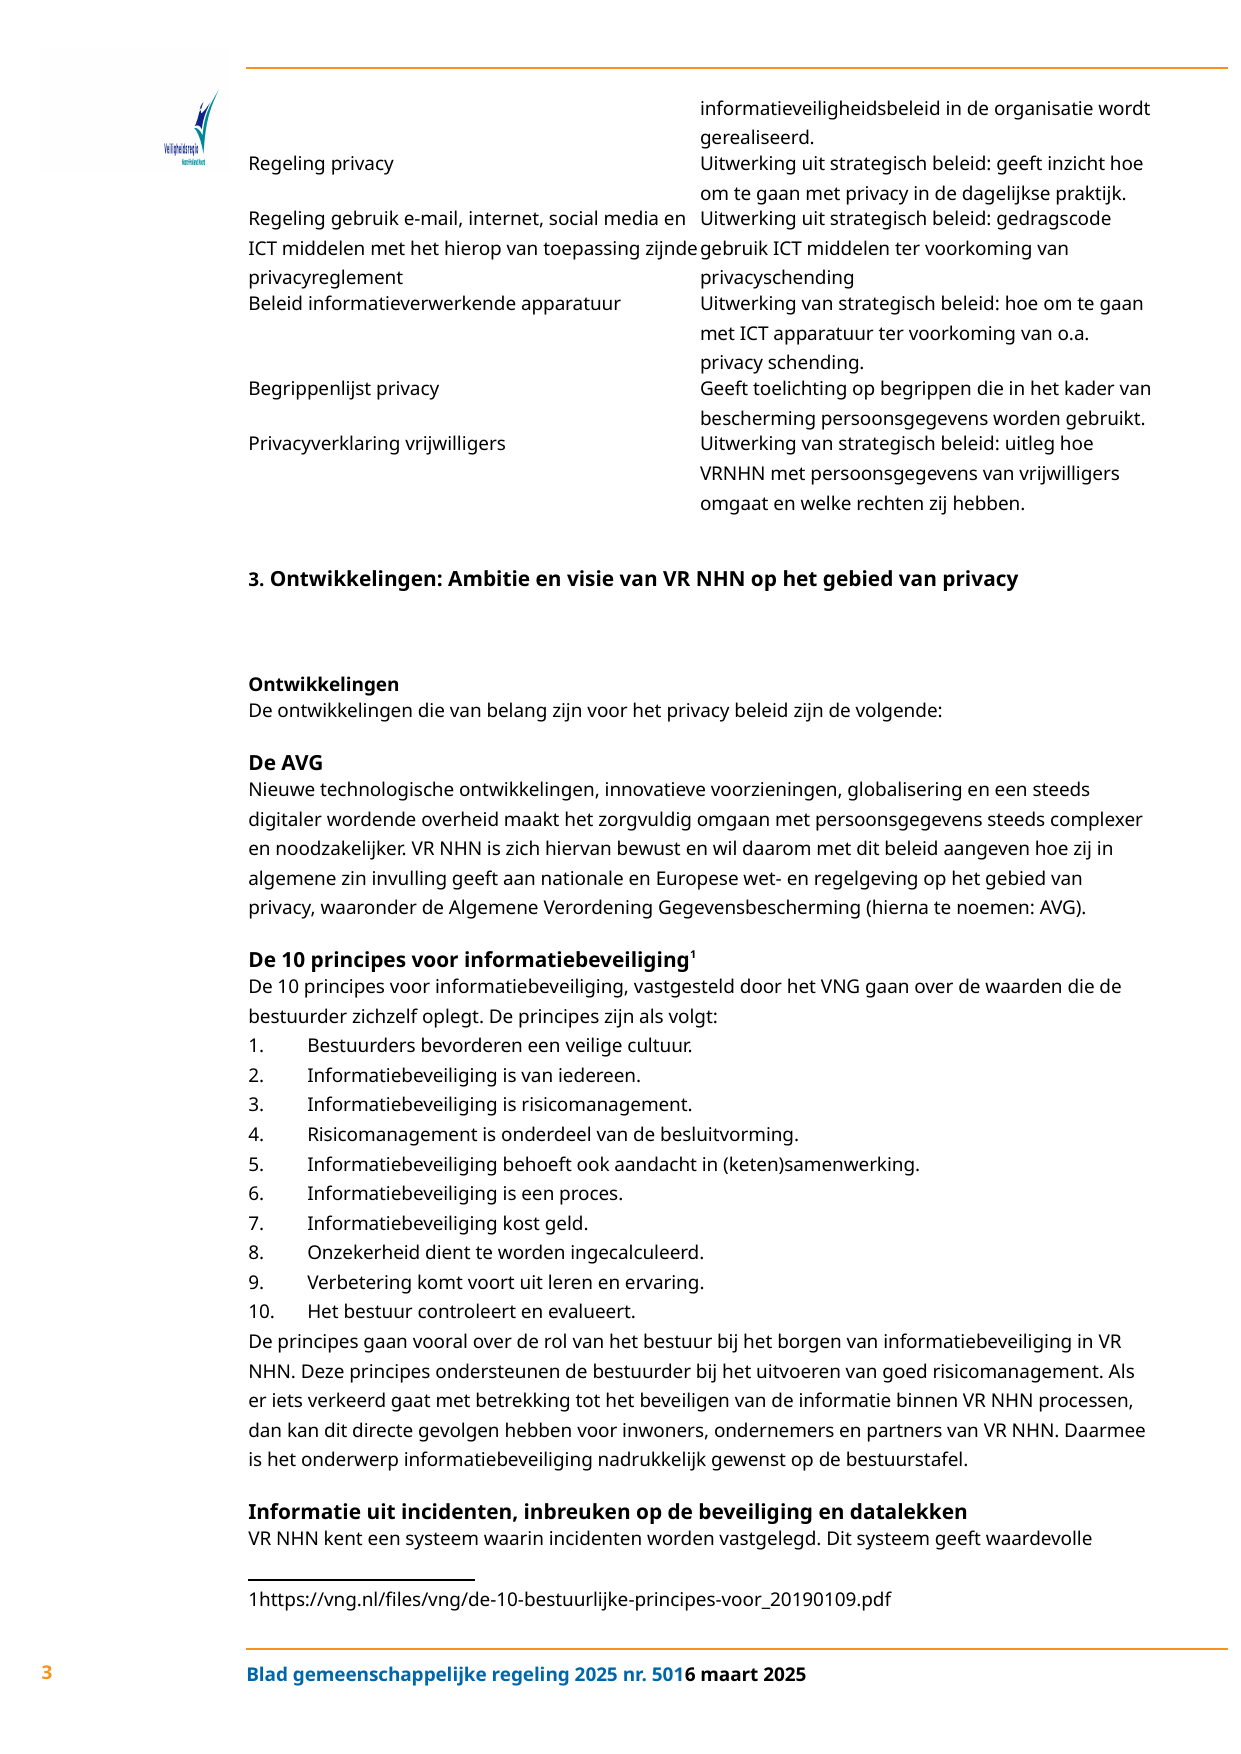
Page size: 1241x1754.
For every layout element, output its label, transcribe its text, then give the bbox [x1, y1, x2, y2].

list Bestuurders bevorderen een veilige cultuur. [248, 1032, 1152, 1058]
table_cell Regeling privacy [248, 150, 700, 205]
table_cell Regeling gebruik e-mail, internet, social media en ICT middelen met het hierop van toepassing zijnde privacyreglement [248, 205, 700, 290]
text De 10 principes voor informatiebeveiliging, vastgesteld door het VNG gaan over de waarden die de bestuurder zichzelf oplegt. De principes zijn als volgt: [248, 973, 1152, 1029]
list Verbetering komt voort uit leren en ervaring. [248, 1269, 1152, 1295]
text https://vng.nl/files/vng/de-10-bestuurlijke-principes-voor_20190109.pdf [248, 1586, 1152, 1612]
list Het bestuur controleert en evalueert. [248, 1299, 1152, 1324]
list Informatiebeveiliging behoeft ook aandacht in (keten)samenwerking. [248, 1151, 1152, 1177]
list Informatiebeveiliging is van iedereen. [248, 1062, 1152, 1088]
text Ontwikkelingen [248, 672, 1152, 697]
table_cell Privacyverklaring vrijwilligers [248, 431, 700, 515]
text De 10 principes voor informatiebeveiliging [248, 945, 1152, 973]
table_cell Begrippenlijst privacy [248, 375, 700, 431]
list Informatiebeveiliging is risicomanagement. [248, 1092, 1152, 1117]
table_cell Uitwerking uit strategisch beleid: geeft inzicht hoe om te gaan met privacy in de dagelijkse praktijk. [700, 150, 1152, 205]
table_cell Beleid informatieverwerkende apparatuur [248, 290, 700, 375]
table_cell [248, 95, 700, 150]
text De principes gaan vooral over de rol van het bestuur bij het borgen van informatiebeveiliging in VR NHN. Deze principes ondersteunen de bestuurder bij het uitvoeren van goed risicomanagement. Als er iets verkeerd gaat met betrekking tot het beveiligen van de informatie binnen VR NHN processen, dan kan dit directe gevolgen hebben voor inwoners, ondernemers en partners van VR NHN. Daarmee is het onderwerp informatiebeveiliging nadrukkelijk gewenst op de bestuurstafel. [248, 1328, 1152, 1472]
list Informatiebeveiliging kost geld. [248, 1210, 1152, 1236]
picture [41, 47, 231, 172]
table_cell Geeft toelichting op begrippen die in het kader van bescherming persoonsgegevens worden gebruikt. [700, 375, 1152, 431]
table_cell Uitwerking van strategisch beleid: uitleg hoe VRNHN met persoonsgegevens van vrijwilligers omgaat en welke rechten zij hebben. [700, 431, 1152, 515]
table_cell Uitwerking uit strategisch beleid: gedragscode gebruik ICT middelen ter voorkoming van privacyschending [700, 205, 1152, 290]
table_cell Uitwerking van strategisch beleid: hoe om te gaan met ICT apparatuur ter voorkoming van o.a. privacy schending. [700, 290, 1152, 375]
text De AVG [248, 748, 1152, 776]
text VR NHN kent een systeem waarin incidenten worden vastgelegd. Dit systeem geeft waardevolle [248, 1526, 1152, 1551]
text 3. Ontwikkelingen: Ambitie en visie van VR NHN op het gebied van privacy [248, 564, 1152, 593]
text Nieuwe technologische ontwikkelingen, innovatieve voorzieningen, globalisering en een steeds digitaler wordende overheid maakt het zorgvuldig omgaan met persoonsgegevens steeds complexer en noodzakelijker. VR NHN is zich hiervan bewust en wil daarom met dit beleid aangeven hoe zij in algemene zin invulling geeft aan nationale en Europese wet- en regelgeving op het gebied van privacy, waaronder de Algemene Verordening Gegevensbescherming (hierna te noemen: AVG). [248, 776, 1152, 920]
table_cell informatieveiligheidsbeleid in de organisatie wordt gerealiseerd. [700, 95, 1152, 150]
list Informatiebeveiliging is een proces. [248, 1180, 1152, 1206]
text De ontwikkelingen die van belang zijn voor het privacy beleid zijn de volgende: [248, 697, 1152, 723]
list Risicomanagement is onderdeel van de besluitvorming. [248, 1121, 1152, 1147]
text Informatie uit incidenten, inbreuken op de beveiliging en datalekken [248, 1497, 1152, 1526]
list Onzekerheid dient te worden ingecalculeerd. [248, 1239, 1152, 1265]
